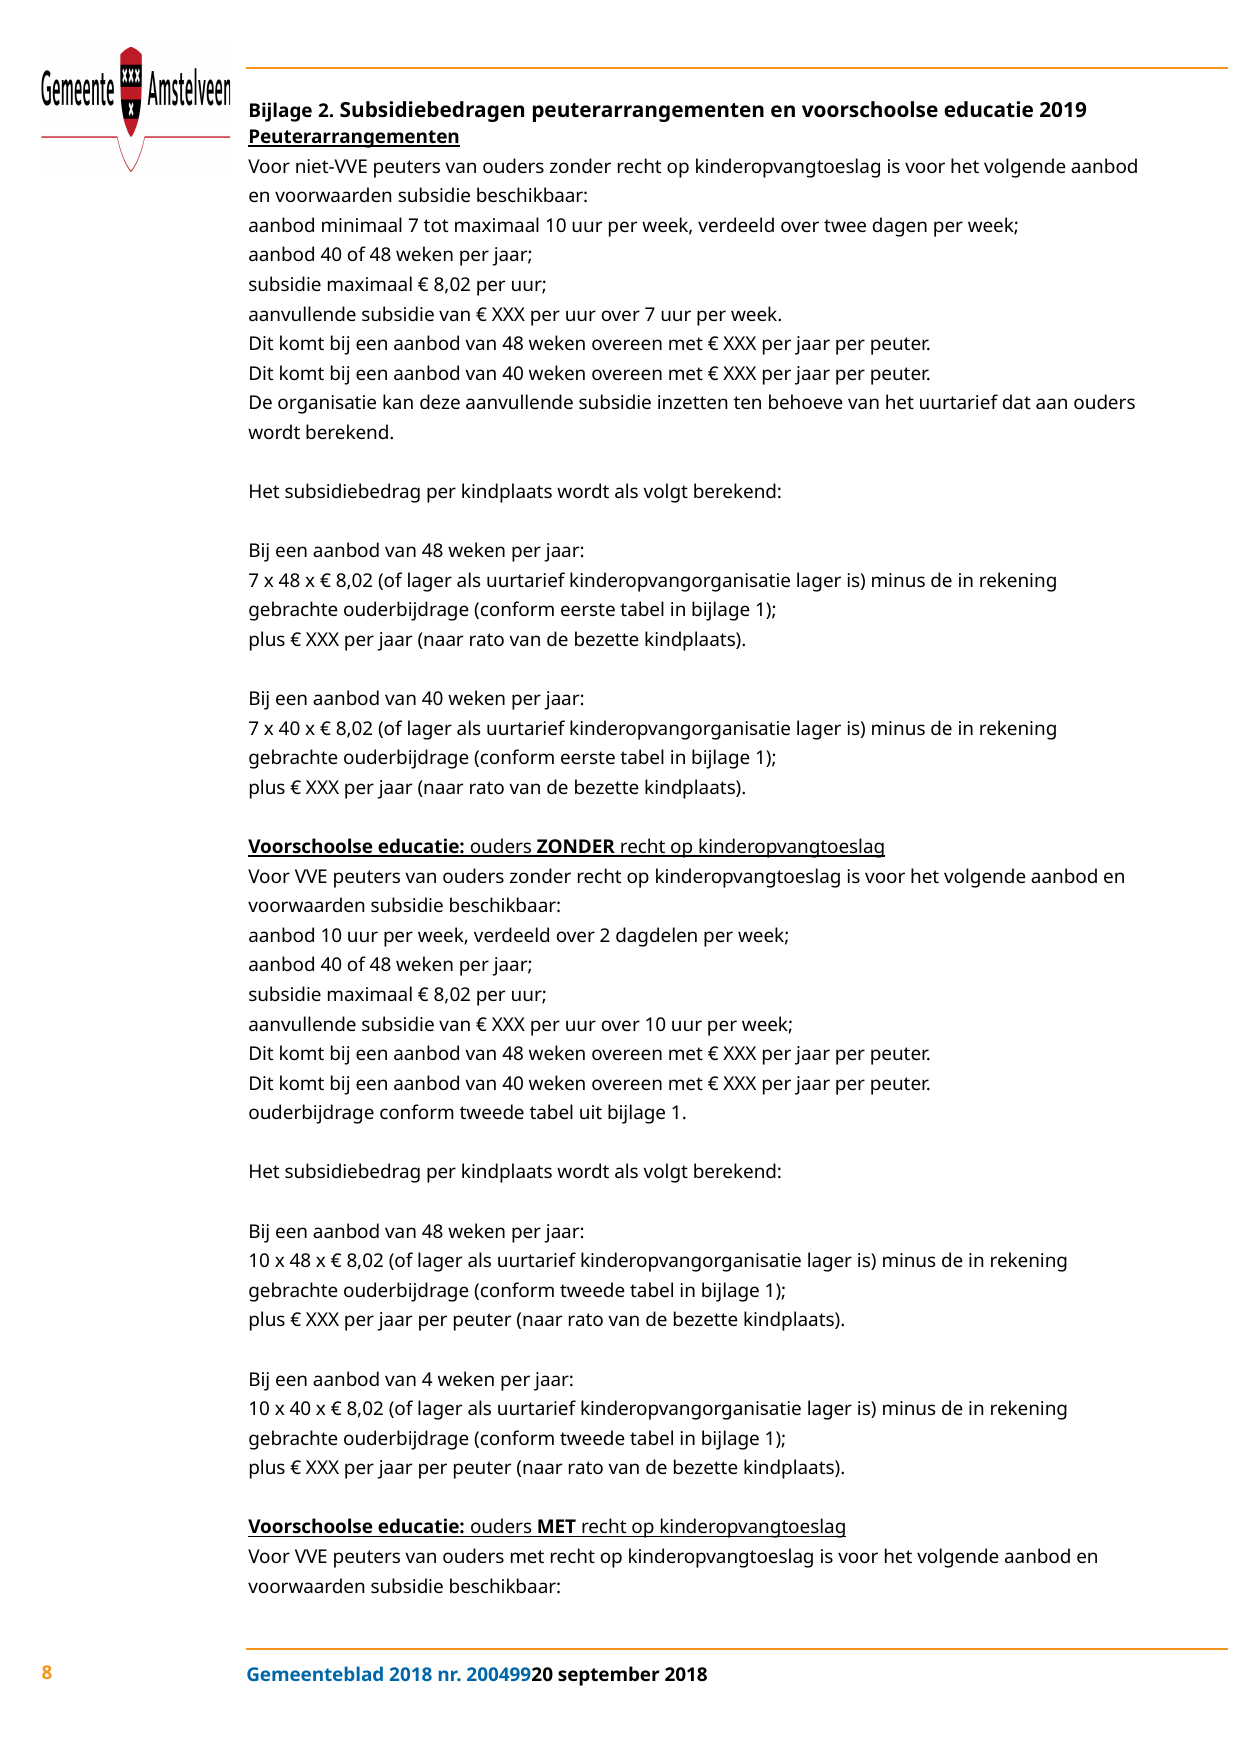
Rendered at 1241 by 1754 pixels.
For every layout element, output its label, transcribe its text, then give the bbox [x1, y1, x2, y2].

text subsidie maximaal € 8,02 per uur; [248, 271, 1152, 297]
text Bijlage 2. Subsidiebedragen peuterarrangementen en voorschoolse educatie 2019 [248, 95, 1152, 123]
text De organisatie kan deze aanvullende subsidie inzetten ten behoeve van het uurtarief dat aan ouders wordt berekend. [248, 389, 1152, 445]
text Voorschoolse educatie: ouders MET recht op kinderopvangtoeslag [248, 1514, 1152, 1539]
text Het subsidiebedrag per kindplaats wordt als volgt berekend: [248, 478, 1152, 504]
text Voor VVE peuters van ouders zonder recht op kinderopvangtoeslag is voor het volgende aanbod en voorwaarden subsidie beschikbaar: [248, 863, 1152, 918]
text Dit komt bij een aanbod van 40 weken overeen met € XXX per jaar per peuter. [248, 360, 1152, 386]
text plus € XXX per jaar (naar rato van de bezette kindplaats). [248, 626, 1152, 652]
text subsidie maximaal € 8,02 per uur; [248, 981, 1152, 1007]
text 10 x 48 x € 8,02 (of lager als uurtarief kinderopvangorganisatie lager is) minus de in rekening gebrachte ouderbijdrage (conform tweede tabel in bijlage 1); [248, 1247, 1152, 1303]
text Bij een aanbod van 40 weken per jaar: [248, 685, 1152, 711]
text aanbod 10 uur per week, verdeeld over 2 dagdelen per week; [248, 922, 1152, 948]
picture [41, 47, 231, 172]
text ouderbijdrage conform tweede tabel uit bijlage 1. [248, 1099, 1152, 1125]
text Dit komt bij een aanbod van 48 weken overeen met € XXX per jaar per peuter. [248, 1040, 1152, 1066]
text Dit komt bij een aanbod van 48 weken overeen met € XXX per jaar per peuter. [248, 330, 1152, 356]
text Voor niet-VVE peuters van ouders zonder recht op kinderopvangtoeslag is voor het volgende aanbod en voorwaarden subsidie beschikbaar: [248, 153, 1152, 208]
text plus € XXX per jaar (naar rato van de bezette kindplaats). [248, 774, 1152, 800]
text Bij een aanbod van 48 weken per jaar: [248, 1218, 1152, 1244]
text Dit komt bij een aanbod van 40 weken overeen met € XXX per jaar per peuter. [248, 1070, 1152, 1096]
text 10 x 40 x € 8,02 (of lager als uurtarief kinderopvangorganisatie lager is) minus de in rekening gebrachte ouderbijdrage (conform tweede tabel in bijlage 1); [248, 1395, 1152, 1451]
text aanvullende subsidie van € XXX per uur over 10 uur per week; [248, 1011, 1152, 1037]
text aanbod minimaal 7 tot maximaal 10 uur per week, verdeeld over twee dagen per week; [248, 212, 1152, 238]
text 7 x 40 x € 8,02 (of lager als uurtarief kinderopvangorganisatie lager is) minus de in rekening gebrachte ouderbijdrage (conform eerste tabel in bijlage 1); [248, 715, 1152, 770]
text aanbod 40 of 48 weken per jaar; [248, 952, 1152, 977]
text Bij een aanbod van 48 weken per jaar: [248, 537, 1152, 563]
text Peuterarrangementen [248, 123, 1152, 149]
text Voorschoolse educatie: ouders ZONDER recht op kinderopvangtoeslag [248, 833, 1152, 859]
text plus € XXX per jaar per peuter (naar rato van de bezette kindplaats). [248, 1307, 1152, 1332]
text 7 x 48 x € 8,02 (of lager als uurtarief kinderopvangorganisatie lager is) minus de in rekening gebrachte ouderbijdrage (conform eerste tabel in bijlage 1); [248, 567, 1152, 622]
text aanvullende subsidie van € XXX per uur over 7 uur per week. [248, 301, 1152, 327]
text Bij een aanbod van 4 weken per jaar: [248, 1366, 1152, 1392]
text plus € XXX per jaar per peuter (naar rato van de bezette kindplaats). [248, 1454, 1152, 1480]
text Het subsidiebedrag per kindplaats wordt als volgt berekend: [248, 1159, 1152, 1184]
text aanbod 40 of 48 weken per jaar; [248, 242, 1152, 267]
text Voor VVE peuters van ouders met recht op kinderopvangtoeslag is voor het volgende aanbod en voorwaarden subsidie beschikbaar: [248, 1543, 1152, 1599]
